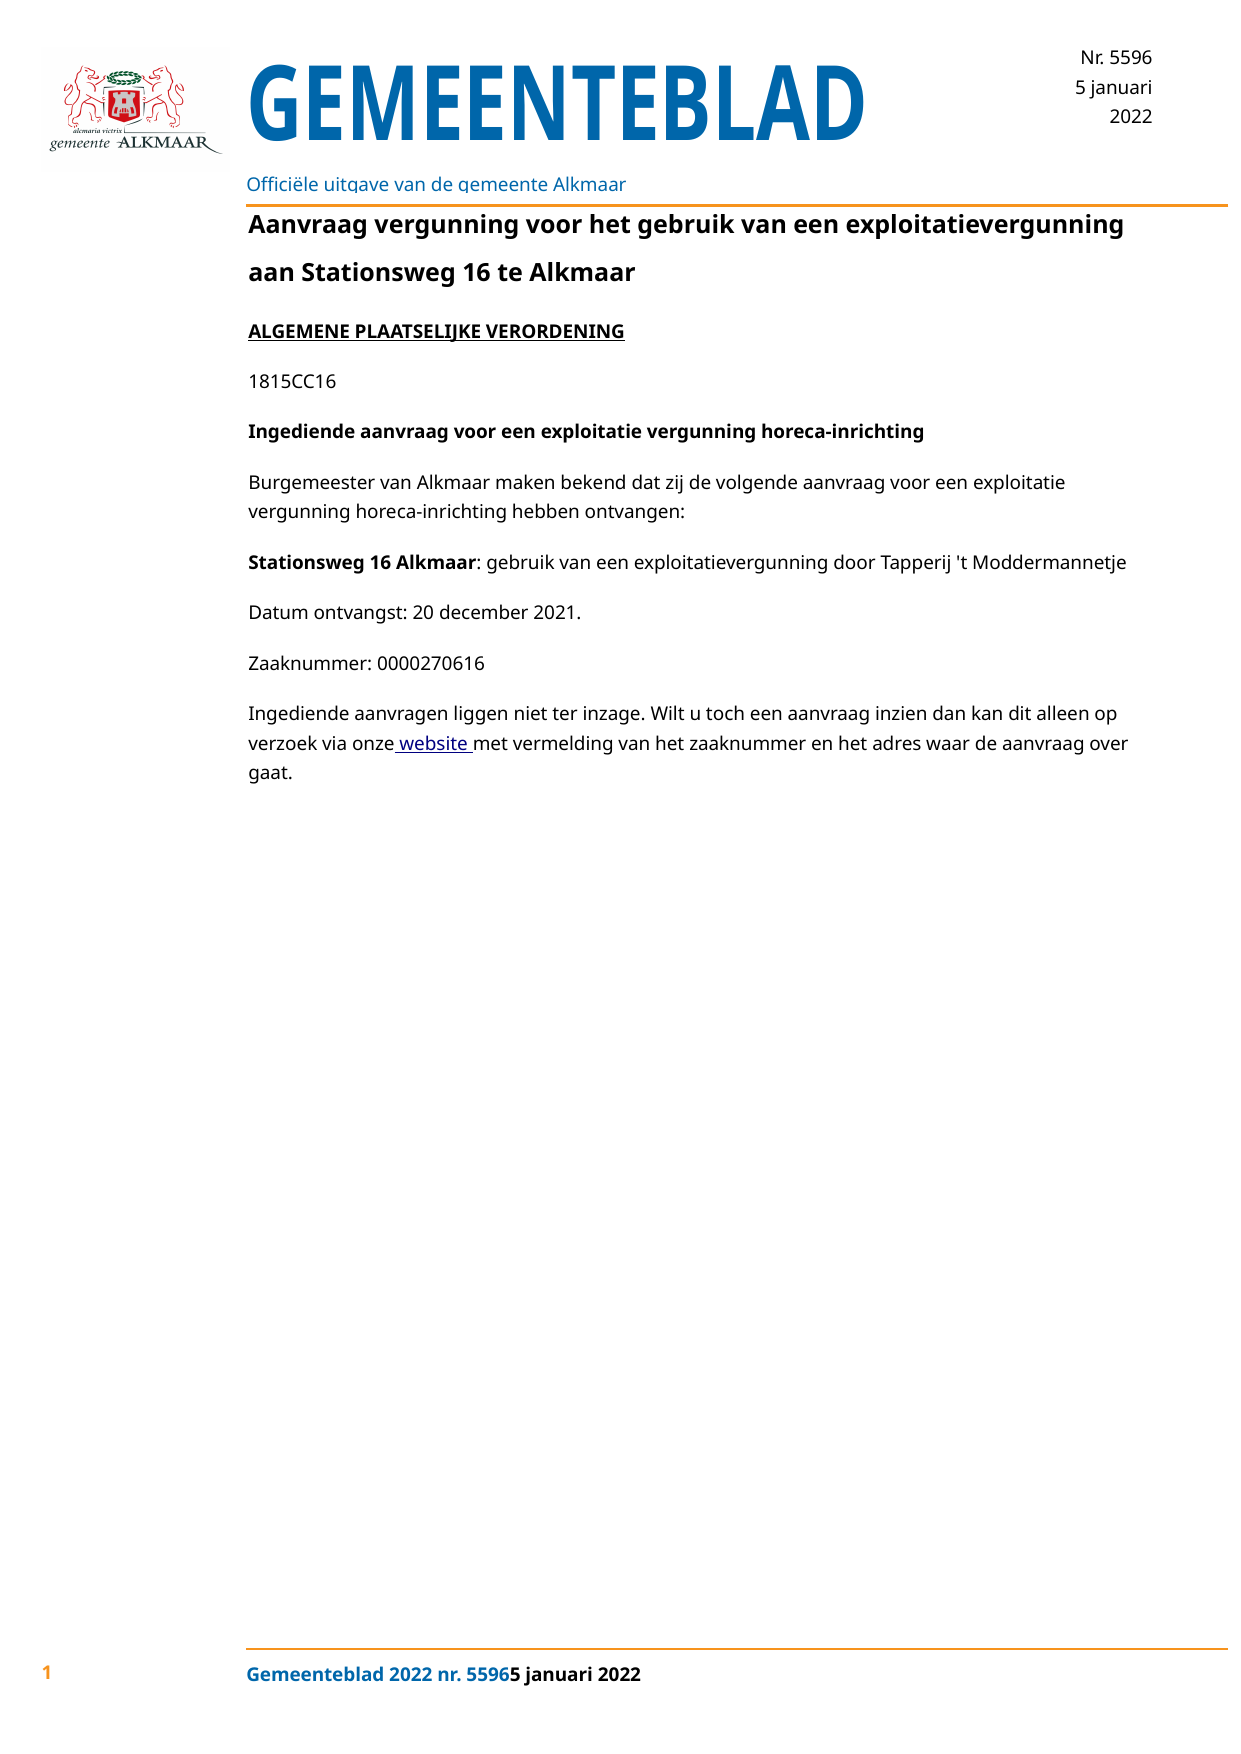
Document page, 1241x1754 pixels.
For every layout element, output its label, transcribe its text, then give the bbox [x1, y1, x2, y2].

text Datum ontvangst: 20 december 2021. [248, 599, 1152, 625]
text ALGEMENE PLAATSELIJKE VERORDENING [248, 318, 1152, 344]
text Burgemeester van Alkmaar maken bekend dat zij de volgende aanvraag voor een exploitatie vergunning horeca-inrichting hebben ontvangen: [248, 469, 1152, 524]
text Aanvraag vergunning voor het gebruik van een exploitatievergunning aan Stationsweg 16 te Alkmaar [248, 207, 1152, 288]
picture [41, 47, 231, 172]
text 1815CC16 [248, 368, 1152, 394]
text Zaaknummer: 0000270616 [248, 650, 1152, 676]
text Ingediende aanvragen liggen niet ter inzage. Wilt u toch een aanvraag inzien dan kan dit alleen op verzoek via onze website met vermelding van het zaaknummer en het adres waar de aanvraag over gaat. [248, 700, 1152, 785]
text Stationsweg 16 Alkmaar: gebruik van een exploitatievergunning door Tapperij 't Moddermannetje [248, 549, 1152, 575]
text Ingediende aanvraag voor een exploitatie vergunning horeca-inrichting [248, 419, 1152, 444]
